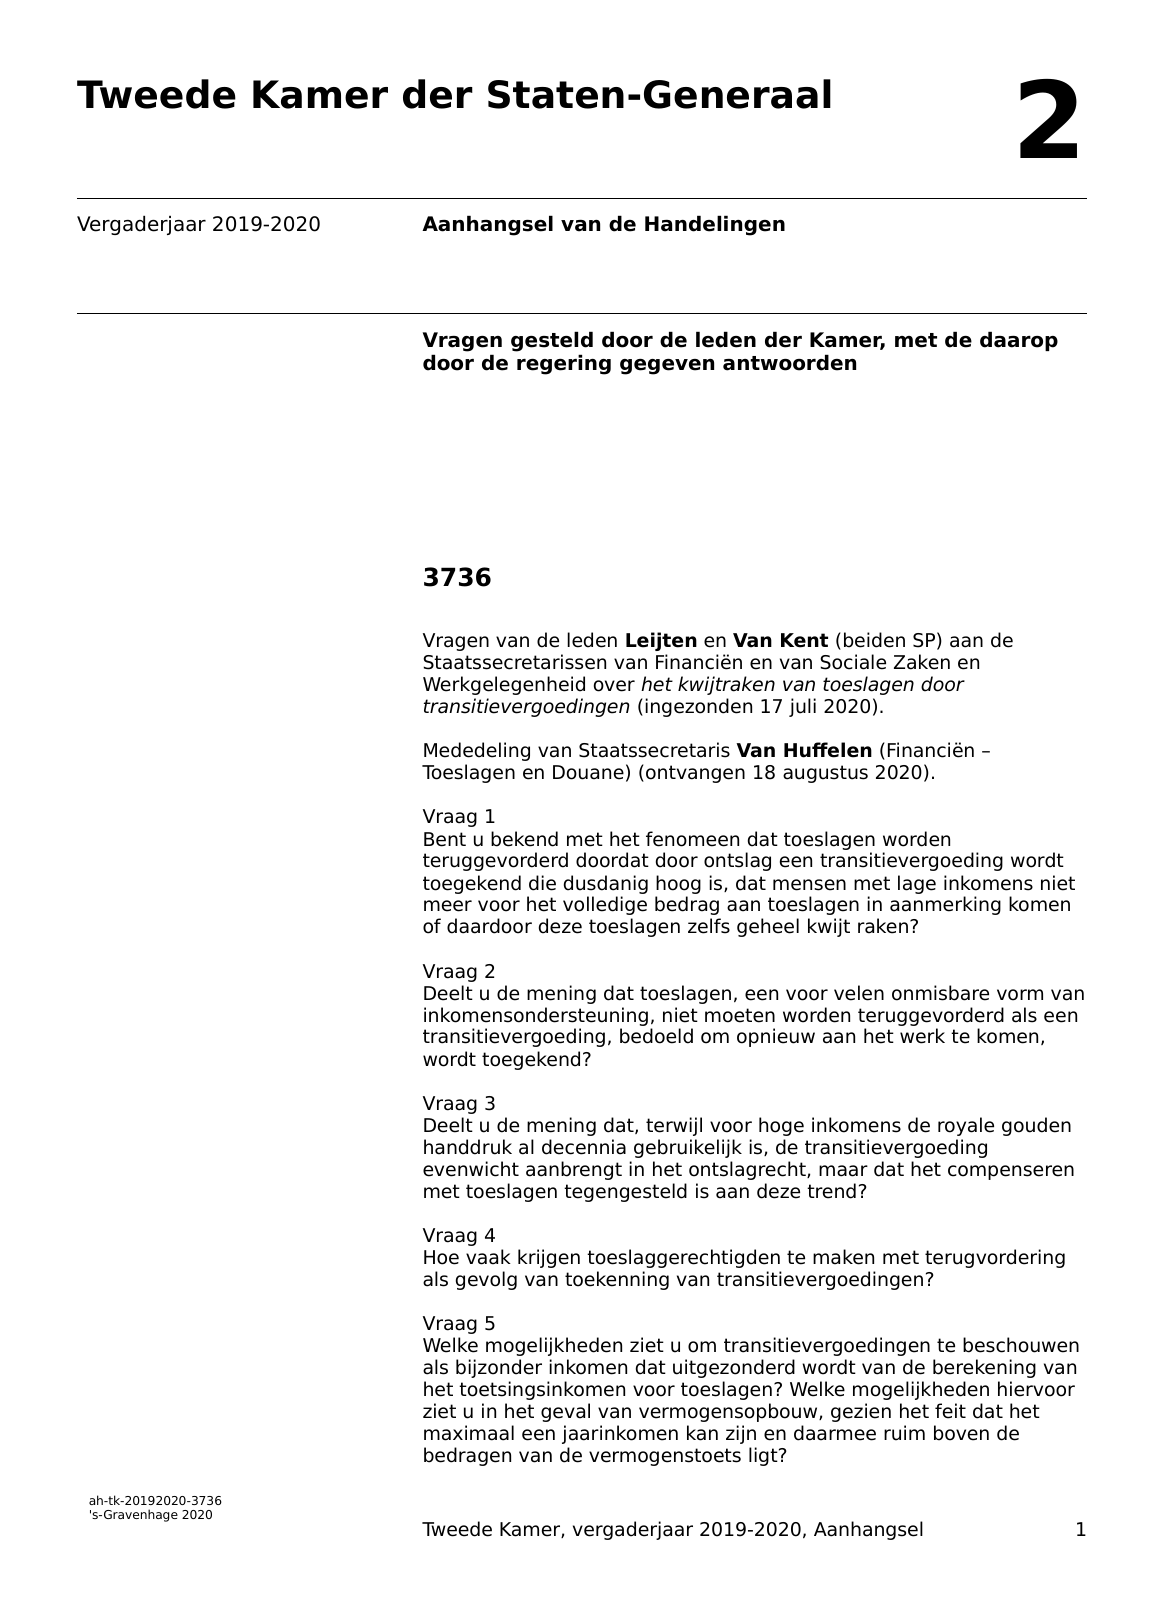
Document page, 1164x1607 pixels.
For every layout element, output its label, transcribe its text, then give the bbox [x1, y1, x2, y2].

text Vraag 3 [422, 1093, 1087, 1114]
text Hoe vaak krijgen toeslaggerechtigden te maken met terugvordering als gevolg van toekenning van transitievergoedingen? [422, 1247, 1087, 1291]
text 3736 [422, 563, 1087, 592]
table_header Tweede Kamer der Staten-Generaal [77, 59, 886, 198]
table_cell Aanhangsel van de Handelingen [422, 199, 1087, 313]
text Vraag 1 [422, 806, 1087, 828]
table_cell Vergaderjaar 2019-2020 [77, 199, 422, 313]
text Vragen van de leden Leijten en Van Kent (beiden SP) aan de Staatssecretarissen van Financiën en van Sociale Zaken en Werkgelegenheid over het kwijtraken van toeslagen door transitievergoedingen (ingezonden 17 juli 2020). [422, 630, 1087, 718]
table_header 2 [886, 59, 1087, 198]
text 's-Gravenhage 2020 [88, 1508, 323, 1522]
text Welke mogelijkheden ziet u om transitievergoedingen te beschouwen als bijzonder inkomen dat uitgezonderd wordt van de berekening van het toetsingsinkomen voor toeslagen? Welke mogelijkheden hiervoor ziet u in het geval van vermogensopbouw, gezien het feit dat het maximaal een jaarinkomen kan zijn en daarmee ruim boven de bedragen van de vermogenstoets ligt? [422, 1335, 1087, 1467]
table_cell Vragen gesteld door de leden der Kamer, met de daarop door de regering gegeven antwoorden [422, 314, 1087, 375]
text Mededeling van Staatssecretaris Van Huffelen (Financiën – Toeslagen en Douane) (ontvangen 18 augustus 2020). [422, 740, 1087, 784]
text Vraag 5 [422, 1313, 1087, 1335]
text Deelt u de mening dat, terwijl voor hoge inkomens de royale gouden handdruk al decennia gebruikelijk is, de transitievergoeding evenwicht aanbrengt in het ontslagrecht, maar dat het compenseren met toeslagen tegengesteld is aan deze trend? [422, 1114, 1087, 1202]
table_cell [77, 314, 422, 375]
text Bent u bekend met het fenomeen dat toeslagen worden teruggevorderd doordat door ontslag een transitievergoeding wordt toegekend die dusdanig hoog is, dat mensen met lage inkomens niet meer voor het volledige bedrag aan toeslagen in aanmerking komen of daardoor deze toeslagen zelfs geheel kwijt raken? [422, 828, 1087, 938]
text Vraag 2 [422, 961, 1087, 982]
text Deelt u de mening dat toeslagen, een voor velen onmisbare vorm van inkomensondersteuning, niet moeten worden teruggevorderd als een transitievergoeding, bedoeld om opnieuw aan het werk te komen, wordt toegekend? [422, 982, 1087, 1070]
text ah-tk-20192020-3736 [88, 1494, 323, 1508]
text Vraag 4 [422, 1225, 1087, 1247]
